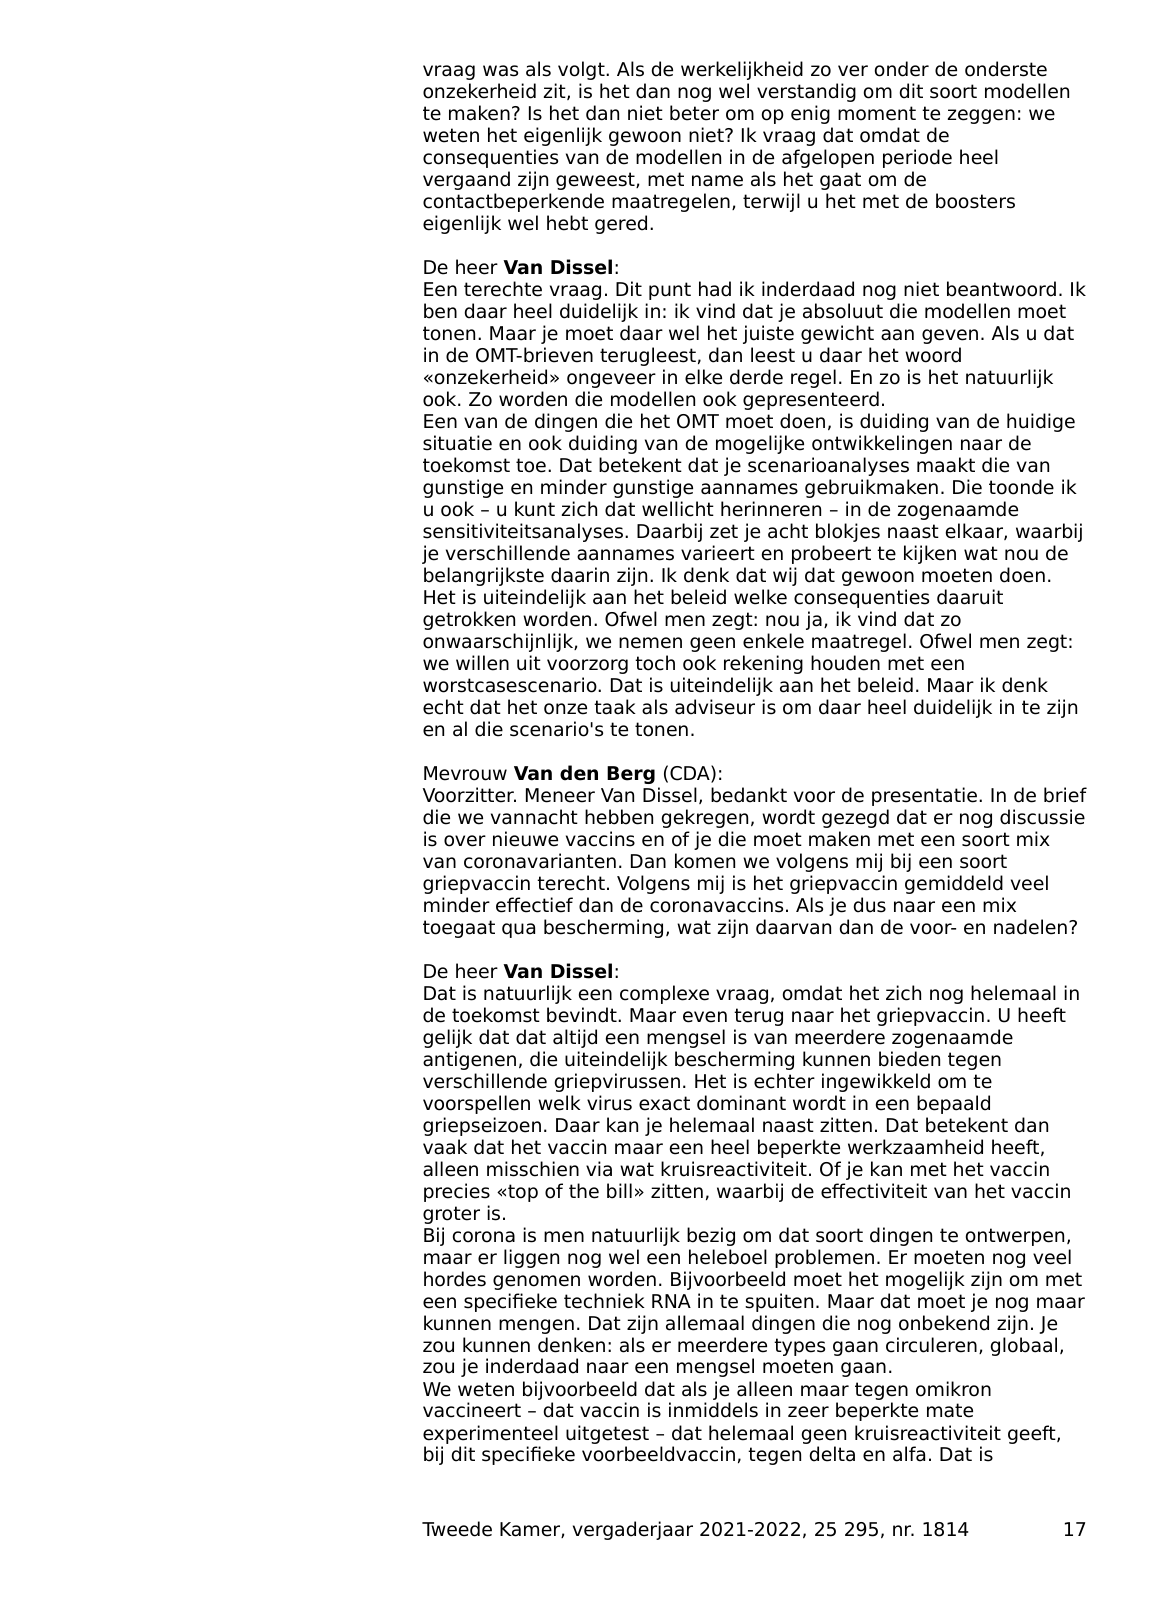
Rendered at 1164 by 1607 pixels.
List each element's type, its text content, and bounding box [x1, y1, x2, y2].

text We weten bijvoorbeeld dat als je alleen maar tegen omikron vaccineert – dat vaccin is inmiddels in zeer beperkte mate experimenteel uitgetest – dat helemaal geen kruisreactiviteit geeft, bij dit specifieke voorbeeldvaccin, tegen delta en alfa. Dat is [422, 1378, 1087, 1466]
text vraag was als volgt. Als de werkelijkheid zo ver onder de onderste onzekerheid zit, is het dan nog wel verstandig om dit soort modellen te maken? Is het dan niet beter om op enig moment te zeggen: we weten het eigenlijk gewoon niet? Ik vraag dat omdat de consequenties van de modellen in de afgelopen periode heel vergaand zijn geweest, met name als het gaat om de contactbeperkende maatregelen, terwijl u het met de boosters eigenlijk wel hebt gered. [422, 59, 1087, 235]
text De heer Van Dissel: [422, 257, 1087, 279]
text Voorzitter. Meneer Van Dissel, bedankt voor de presentatie. In de brief die we vannacht hebben gekregen, wordt gezegd dat er nog discussie is over nieuwe vaccins en of je die moet maken met een soort mix van coronavarianten. Dan komen we volgens mij bij een soort griepvaccin terecht. Volgens mij is het griepvaccin gemiddeld veel minder effectief dan de coronavaccins. Als je dus naar een mix toegaat qua bescherming, wat zijn daarvan dan de voor- en nadelen? [422, 785, 1087, 939]
text Een terechte vraag. Dit punt had ik inderdaad nog niet beantwoord. Ik ben daar heel duidelijk in: ik vind dat je absoluut die modellen moet tonen. Maar je moet daar wel het juiste gewicht aan geven. Als u dat in de OMT-brieven terugleest, dan leest u daar het woord «onzekerheid» ongeveer in elke derde regel. En zo is het natuurlijk ook. Zo worden die modellen ook gepresenteerd. [422, 279, 1087, 411]
text De heer Van Dissel: [422, 961, 1087, 983]
text Bij corona is men natuurlijk bezig om dat soort dingen te ontwerpen, maar er liggen nog wel een heleboel problemen. Er moeten nog veel hordes genomen worden. Bijvoorbeeld moet het mogelijk zijn om met een specifieke techniek RNA in te spuiten. Maar dat moet je nog maar kunnen mengen. Dat zijn allemaal dingen die nog onbekend zijn. Je zou kunnen denken: als er meerdere types gaan circuleren, globaal, zou je inderdaad naar een mengsel moeten gaan. [422, 1224, 1087, 1378]
text Dat is natuurlijk een complexe vraag, omdat het zich nog helemaal in de toekomst bevindt. Maar even terug naar het griepvaccin. U heeft gelijk dat dat altijd een mengsel is van meerdere zogenaamde antigenen, die uiteindelijk bescherming kunnen bieden tegen verschillende griepvirussen. Het is echter ingewikkeld om te voorspellen welk virus exact dominant wordt in een bepaald griepseizoen. Daar kan je helemaal naast zitten. Dat betekent dan vaak dat het vaccin maar een heel beperkte werkzaamheid heeft, alleen misschien via wat kruisreactiviteit. Of je kan met het vaccin precies «top of the bill» zitten, waarbij de effectiviteit van het vaccin groter is. [422, 983, 1087, 1224]
text Een van de dingen die het OMT moet doen, is duiding van de huidige situatie en ook duiding van de mogelijke ontwikkelingen naar de toekomst toe. Dat betekent dat je scenarioanalyses maakt die van gunstige en minder gunstige aannames gebruikmaken. Die toonde ik u ook – u kunt zich dat wellicht herinneren – in de zogenaamde sensitiviteitsanalyses. Daarbij zet je acht blokjes naast elkaar, waarbij je verschillende aannames varieert en probeert te kijken wat nou de belangrijkste daarin zijn. Ik denk dat wij dat gewoon moeten doen. Het is uiteindelijk aan het beleid welke consequenties daaruit getrokken worden. Ofwel men zegt: nou ja, ik vind dat zo onwaarschijnlijk, we nemen geen enkele maatregel. Ofwel men zegt: we willen uit voorzorg toch ook rekening houden met een worstcasescenario. Dat is uiteindelijk aan het beleid. Maar ik denk echt dat het onze taak als adviseur is om daar heel duidelijk in te zijn en al die scenario's te tonen. [422, 411, 1087, 741]
text Mevrouw Van den Berg (CDA): [422, 763, 1087, 785]
